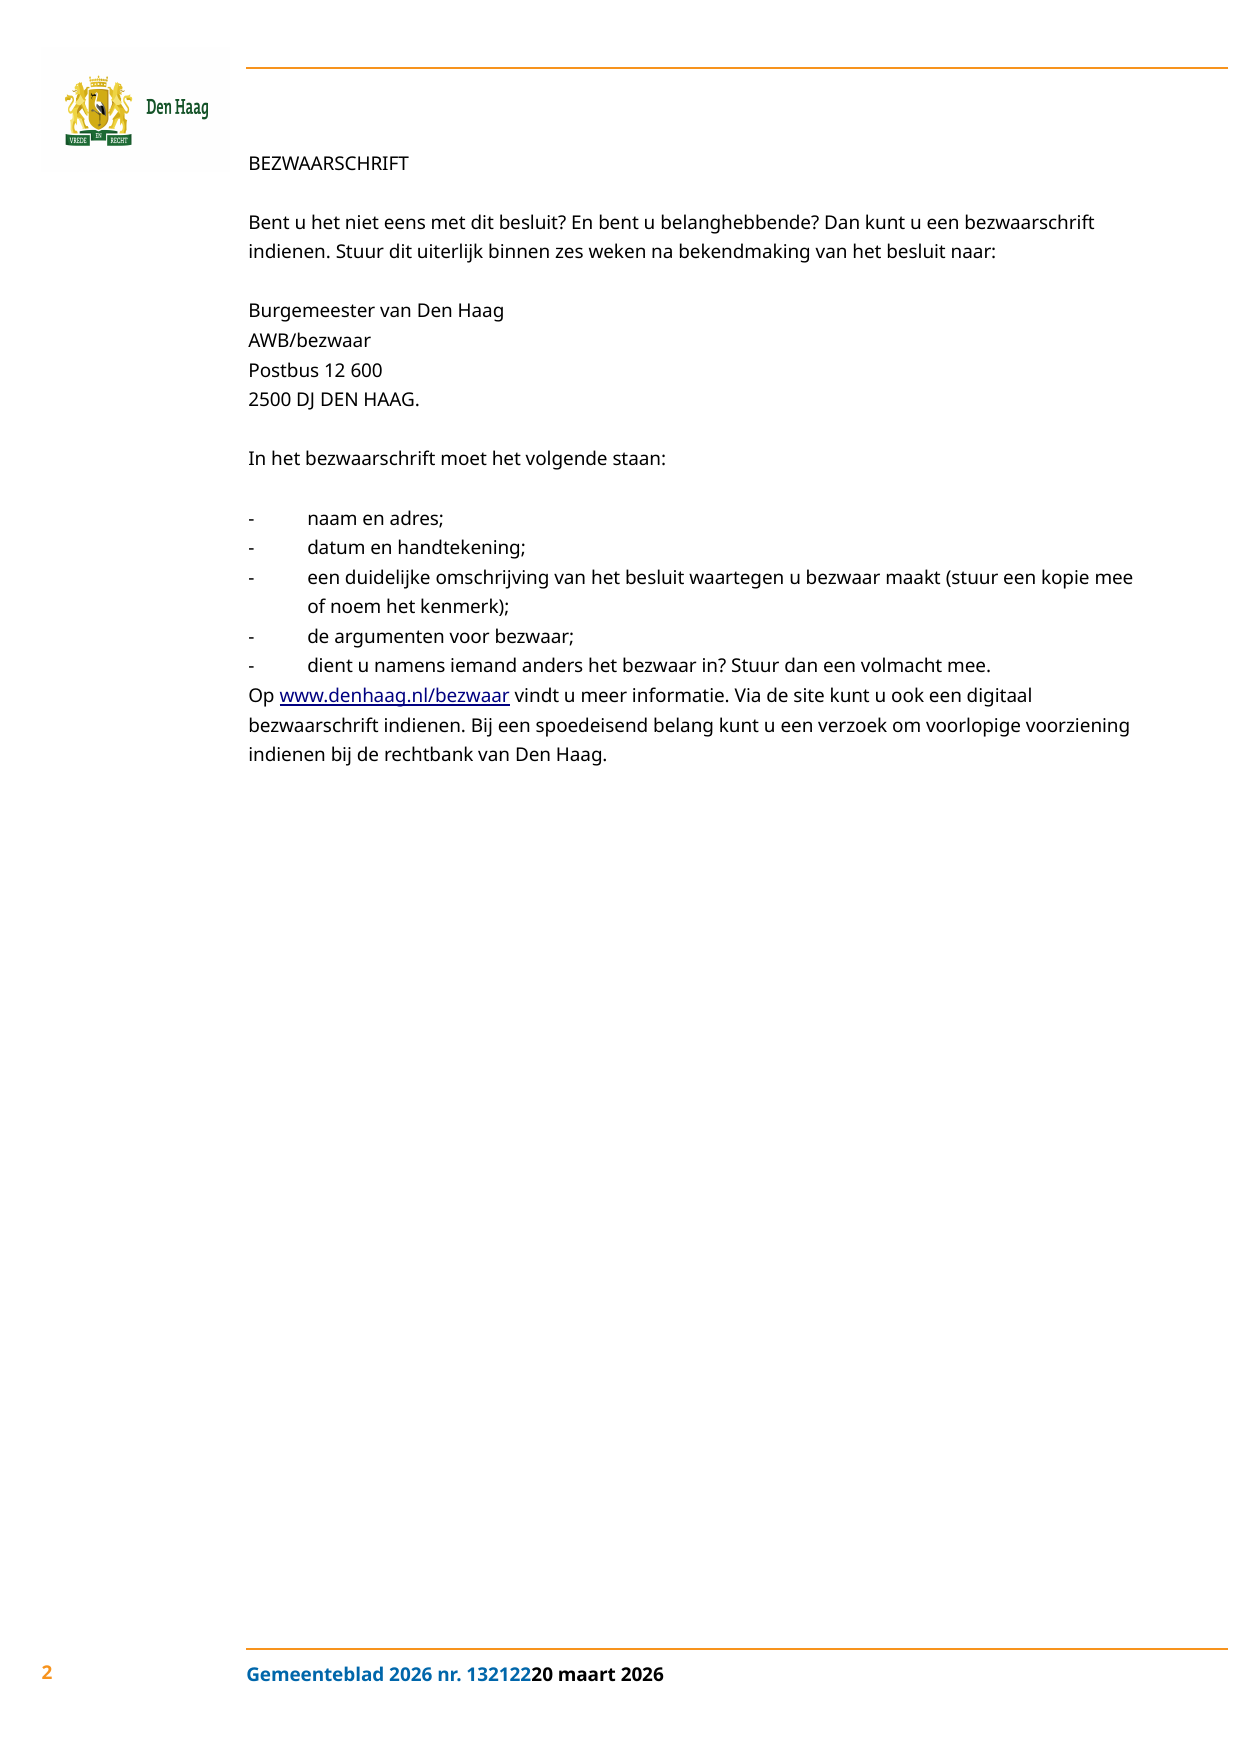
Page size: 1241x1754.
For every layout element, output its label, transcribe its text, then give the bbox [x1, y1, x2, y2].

text Bent u het niet eens met dit besluit? En bent u belanghebbende? Dan kunt u een bezwaarschrift indienen. Stuur dit uiterlijk binnen zes weken na bekendmaking van het besluit naar: [248, 209, 1152, 264]
text In het bezwaarschrift moet het volgende staan: [248, 446, 1152, 471]
list de argumenten voor bezwaar; [248, 623, 1152, 649]
list naam en adres; [248, 505, 1152, 530]
text Op www.denhaag.nl/bezwaar vindt u meer informatie. Via de site kunt u ook een digitaal bezwaarschrift indienen. Bij een spoedeisend belang kunt u een verzoek om voorlopige voorziening indienen bij de rechtbank van Den Haag. [248, 682, 1152, 767]
text AWB/bezwaar [248, 327, 1152, 353]
text Postbus 12 600 [248, 357, 1152, 382]
text BEZWAARSCHRIFT [248, 150, 1152, 175]
text Burgemeester van Den Haag [248, 298, 1152, 323]
text 2500 DJ DEN HAAG. [248, 386, 1152, 412]
picture [41, 47, 231, 172]
list datum en handtekening; [248, 534, 1152, 560]
list een duidelijke omschrijving van het besluit waartegen u bezwaar maakt (stuur een kopie mee of noem het kenmerk); [248, 564, 1152, 619]
list dient u namens iemand anders het bezwaar in? Stuur dan een volmacht mee. [248, 653, 1152, 678]
